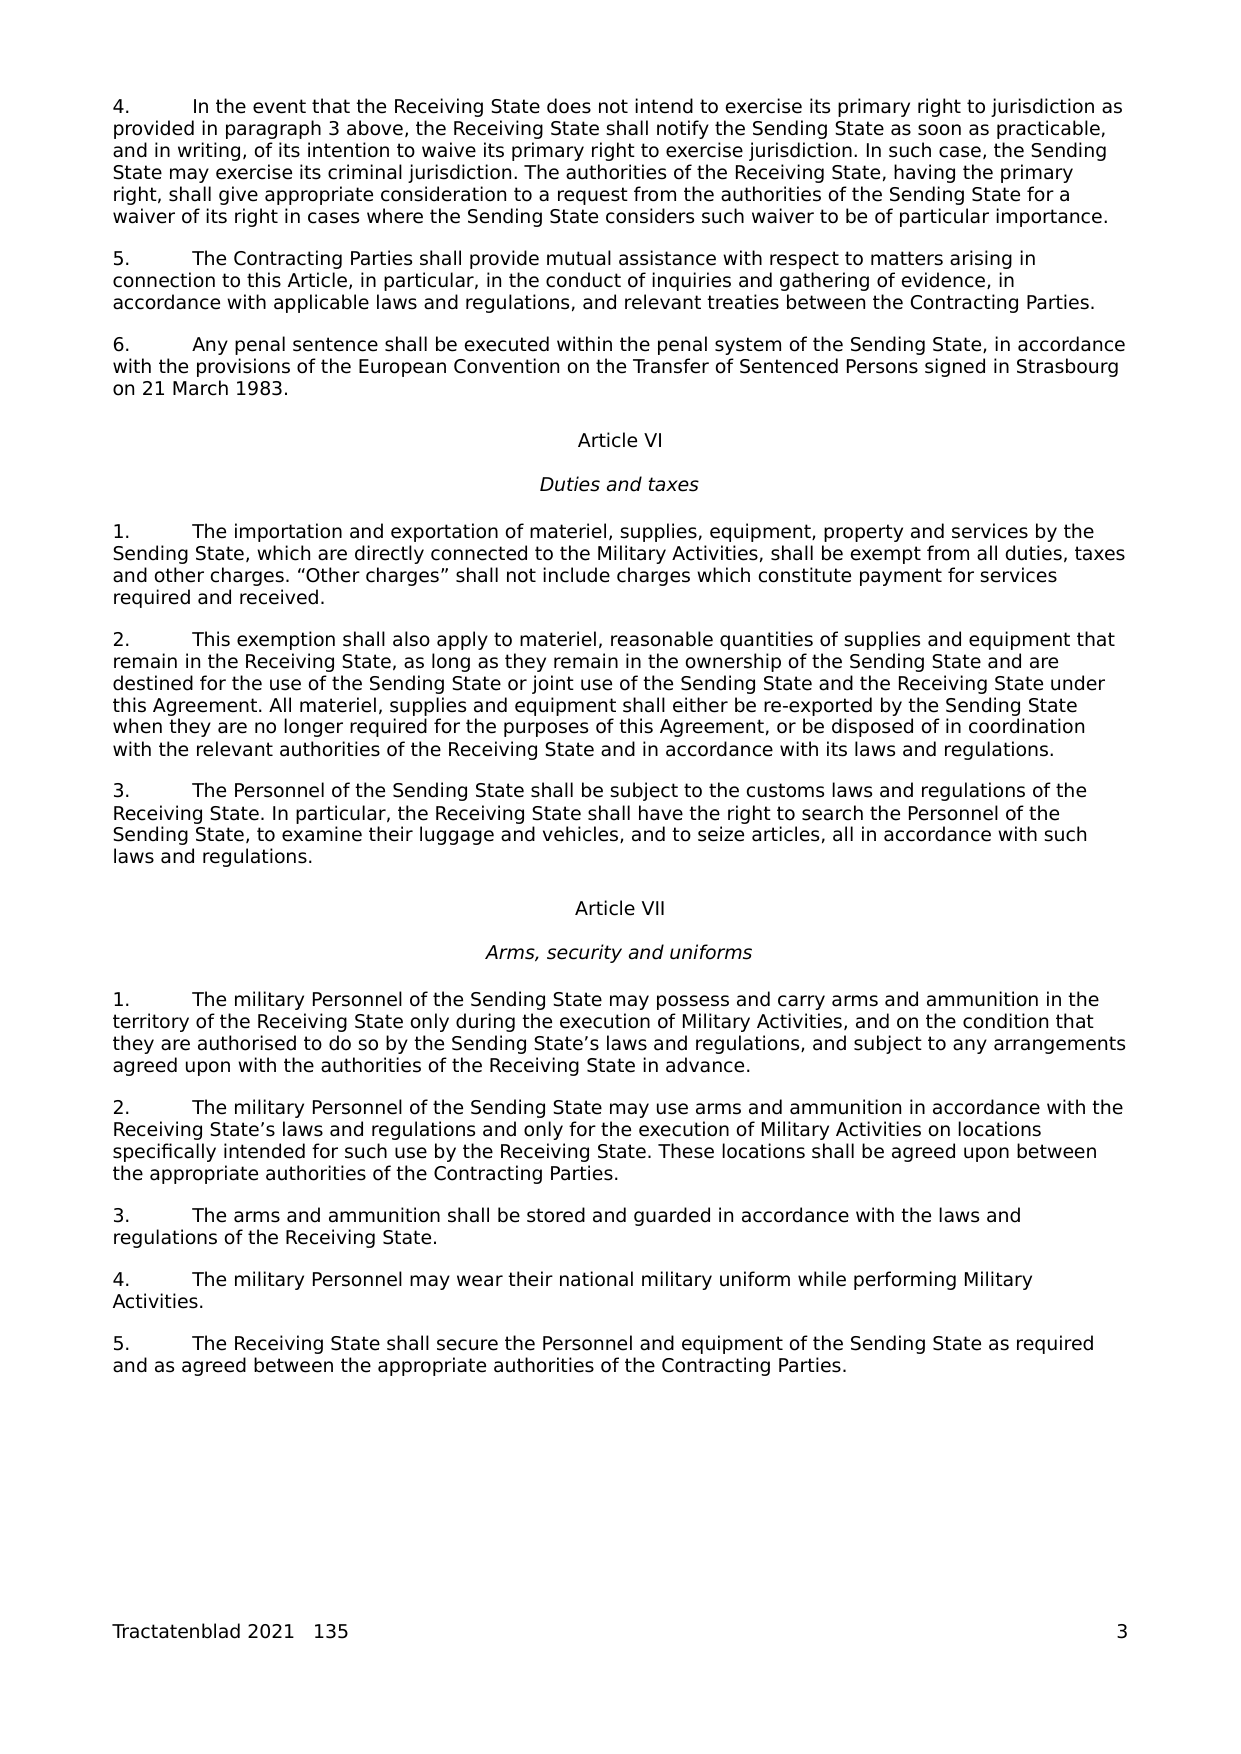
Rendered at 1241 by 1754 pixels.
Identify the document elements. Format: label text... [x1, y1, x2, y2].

text 2. The military Personnel of the Sending State may use arms and ammunition in accordance with the Receiving State’s laws and regulations and only for the execution of Military Activities on locations specifically intended for such use by the Receiving State. These locations shall be agreed upon between the appropriate authorities of the Contracting Parties. [112, 1097, 1128, 1185]
text 4. In the event that the Receiving State does not intend to exercise its primary right to jurisdiction as provided in paragraph 3 above, the Receiving State shall notify the Sending State as soon as practicable, and in writing, of its intention to waive its primary right to exercise jurisdiction. In such case, the Sending State may exercise its criminal jurisdiction. The authorities of the Receiving State, having the primary right, shall give appropriate consideration to a request from the authorities of the Sending State for a waiver of its right in cases where the Sending State considers such waiver to be of particular importance. [112, 96, 1128, 228]
text 2. This exemption shall also apply to materiel, reasonable quantities of supplies and equipment that remain in the Receiving State, as long as they remain in the ownership of the Sending State and are destined for the use of the Sending State or joint use of the Sending State and the Receiving State under this Agreement. All materiel, supplies and equipment shall either be re-exported by the Sending State when they are no longer required for the purposes of this Agreement, or be disposed of in coordination with the relevant authorities of the Receiving State and in accordance with its laws and regulations. [112, 628, 1128, 760]
text 4. The military Personnel may wear their national military uniform while performing Military Activities. [112, 1269, 1128, 1313]
text 3. The arms and ammunition shall be stored and guarded in accordance with the laws and regulations of the Receiving State. [112, 1205, 1128, 1249]
text 6. Any penal sentence shall be executed within the penal system of the Sending State, in accordance with the provisions of the European Convention on the Transfer of Sentenced Persons signed in Strasbourg on 21 March 1983. [112, 334, 1128, 400]
text 5. The Receiving State shall secure the Personnel and equipment of the Sending State as required and as agreed between the appropriate authorities of the Contracting Parties. [112, 1333, 1128, 1377]
subtitle Article VII Arms, security and uniforms [112, 898, 1128, 964]
text 1. The military Personnel of the Sending State may possess and carry arms and ammunition in the territory of the Receiving State only during the execution of Military Activities, and on the condition that they are authorised to do so by the Sending State’s laws and regulations, and subject to any arrangements agreed upon with the authorities of the Receiving State in advance. [112, 989, 1128, 1077]
text 5. The Contracting Parties shall provide mutual assistance with respect to matters arising in connection to this Article, in particular, in the conduct of inquiries and gathering of evidence, in accordance with applicable laws and regulations, and relevant treaties between the Contracting Parties. [112, 248, 1128, 314]
text 3. The Personnel of the Sending State shall be subject to the customs laws and regulations of the Receiving State. In particular, the Receiving State shall have the right to search the Personnel of the Sending State, to examine their luggage and vehicles, and to seize articles, all in accordance with such laws and regulations. [112, 780, 1128, 868]
subtitle Article VI Duties and taxes [112, 430, 1128, 496]
text 1. The importation and exportation of materiel, supplies, equipment, property and services by the Sending State, which are directly connected to the Military Activities, shall be exempt from all duties, taxes and other charges. “Other charges” shall not include charges which constitute payment for services required and received. [112, 521, 1128, 608]
